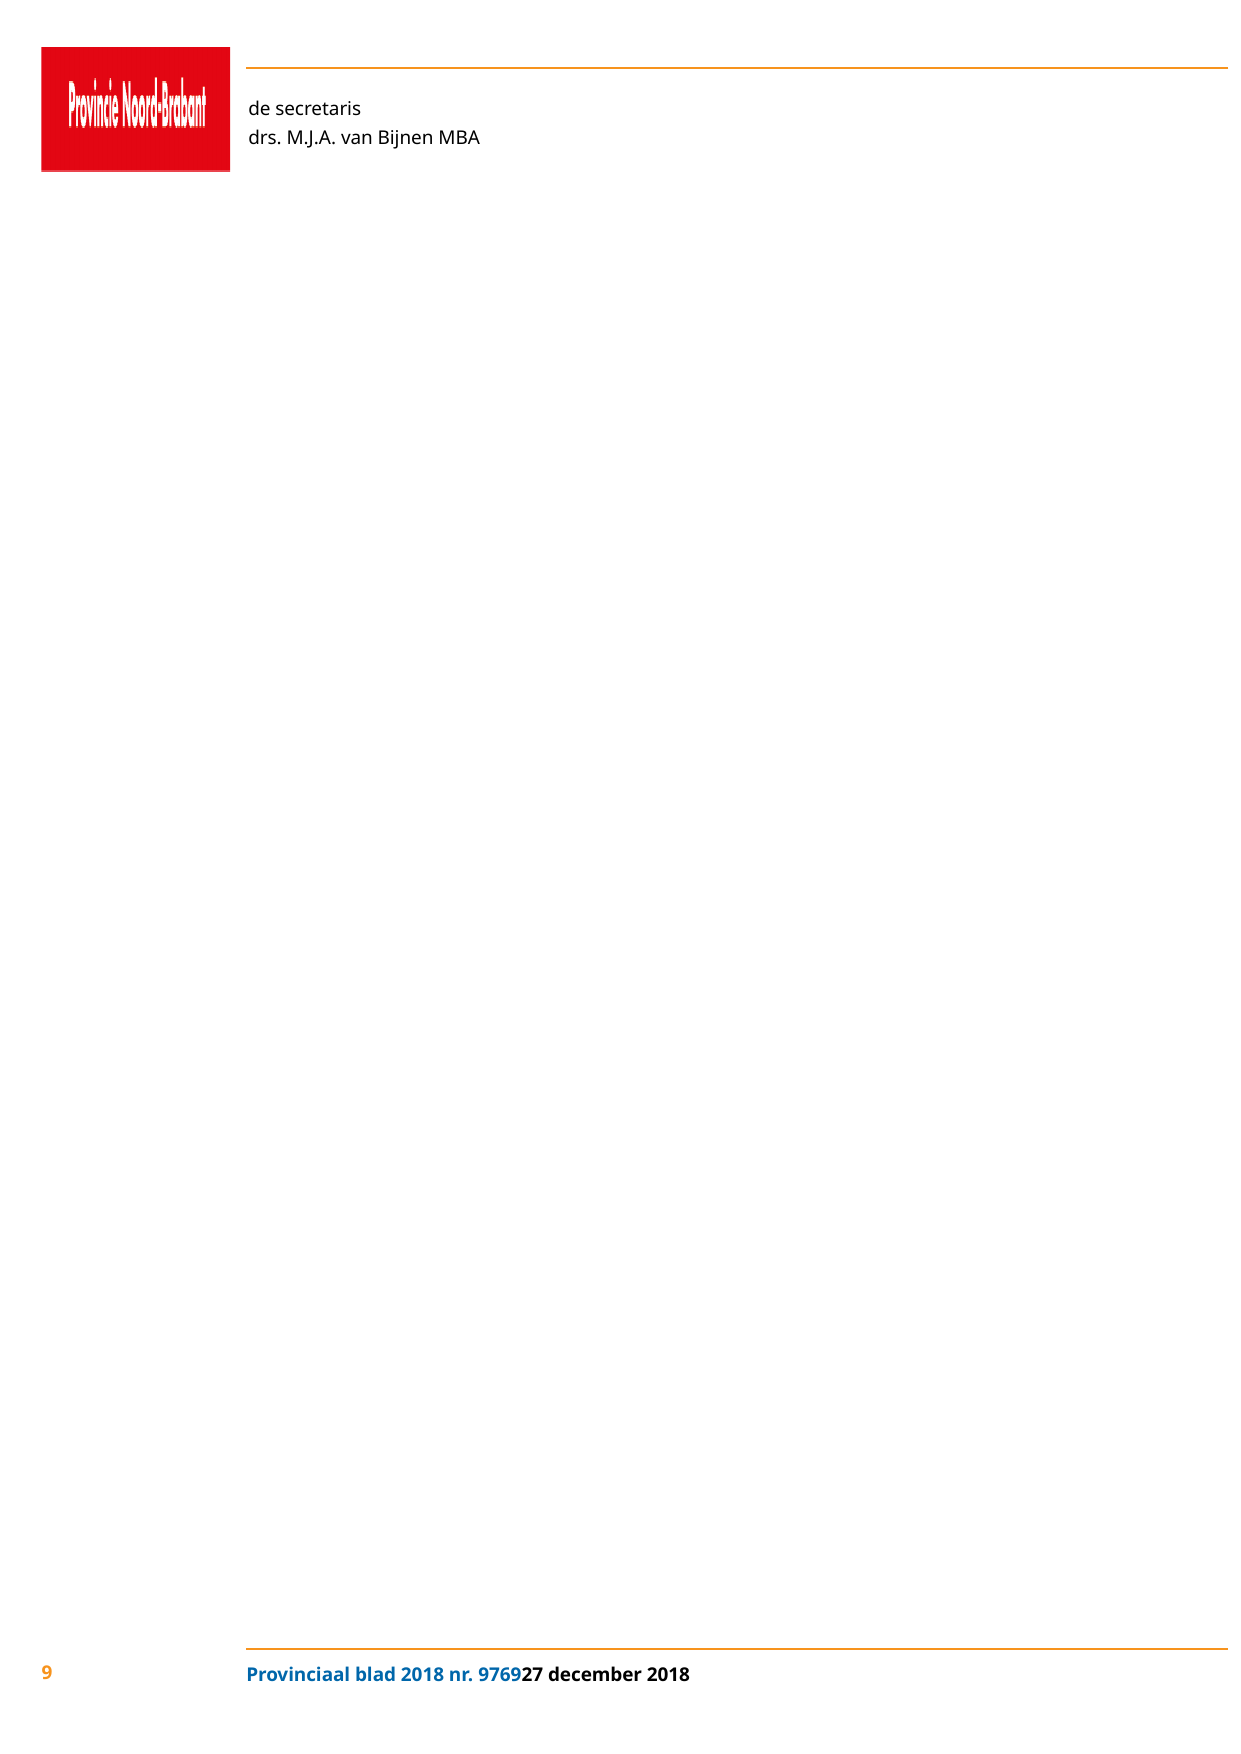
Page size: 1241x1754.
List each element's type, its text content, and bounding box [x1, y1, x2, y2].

text de secretaris [248, 95, 1152, 121]
text drs. M.J.A. van Bijnen MBA [248, 124, 1152, 150]
picture [41, 47, 231, 172]
